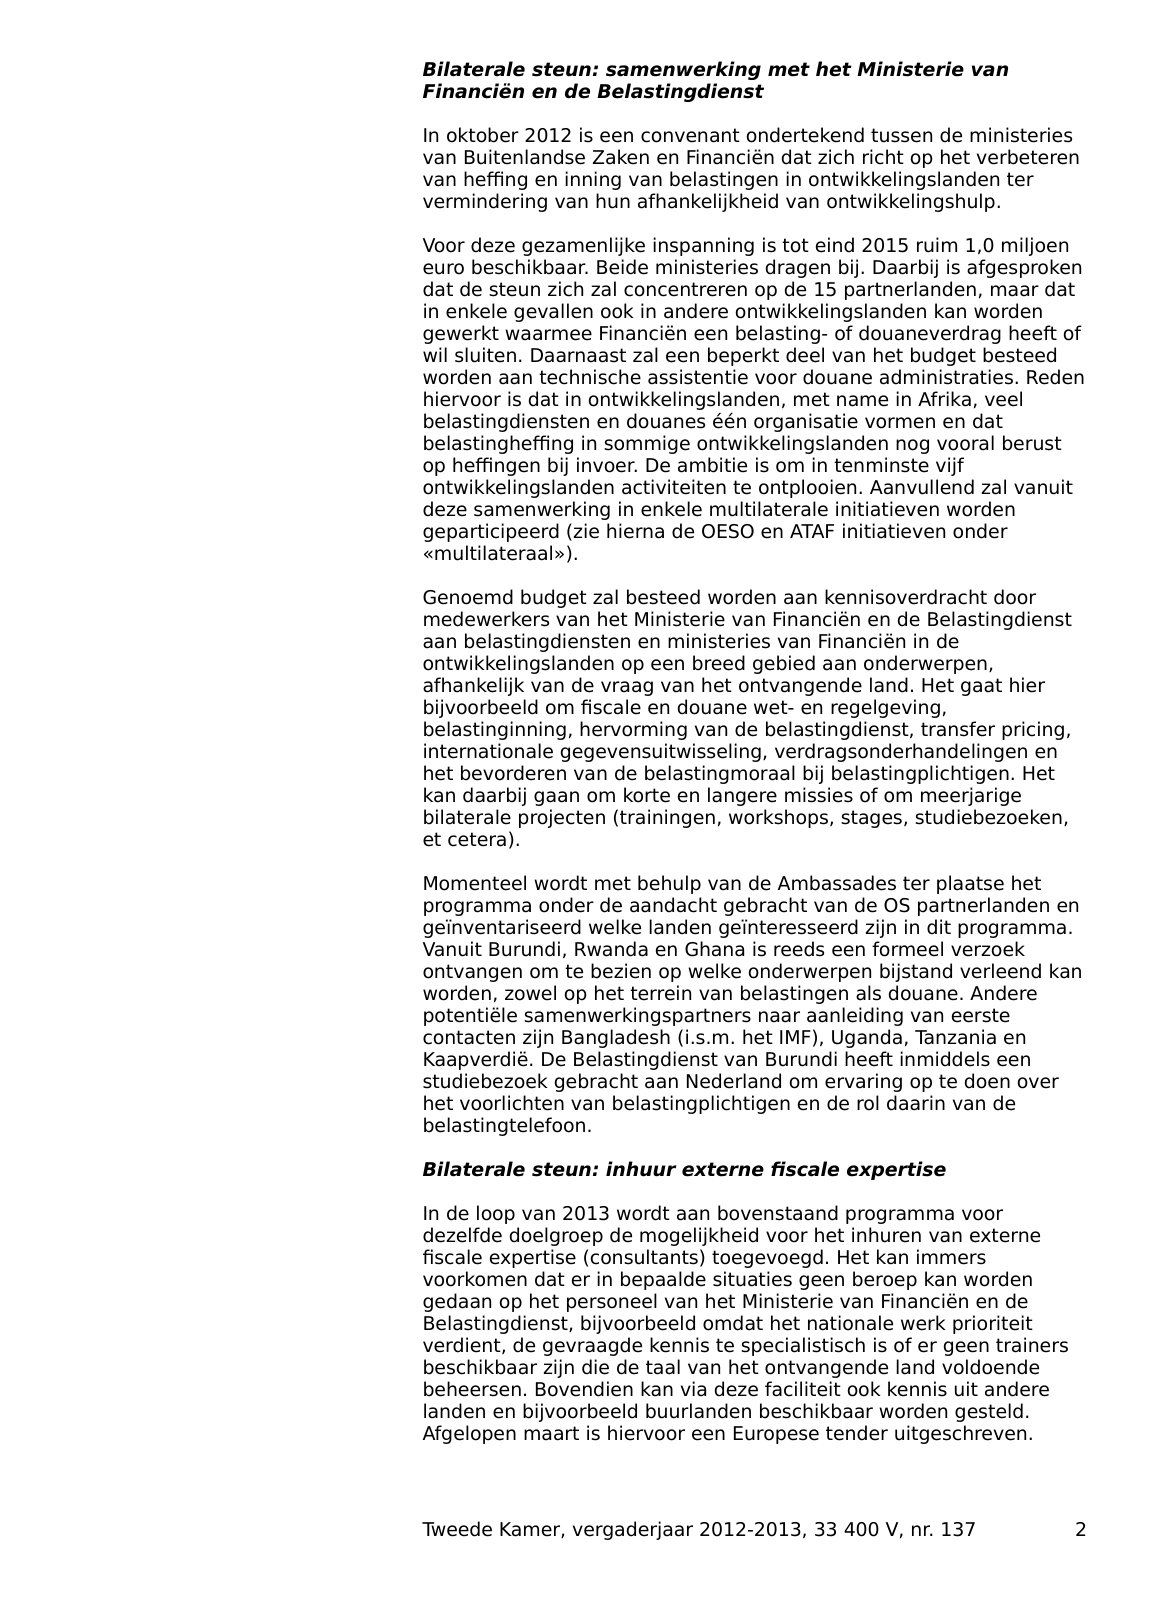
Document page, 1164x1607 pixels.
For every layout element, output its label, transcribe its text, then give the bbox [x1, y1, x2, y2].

text Genoemd budget zal besteed worden aan kennisoverdracht door medewerkers van het Ministerie van Financiën en de Belastingdienst aan belastingdiensten en ministeries van Financiën in de ontwikkelingslanden op een breed gebied aan onderwerpen, afhankelijk van de vraag van het ontvangende land. Het gaat hier bijvoorbeeld om fiscale en douane wet- en regelgeving, belastinginning, hervorming van de belastingdienst, transfer pricing, internationale gegevensuitwisseling, verdragsonderhandelingen en het bevorderen van de belastingmoraal bij belastingplichtigen. Het kan daarbij gaan om korte en langere missies of om meerjarige bilaterale projecten (trainingen, workshops, stages, studiebezoeken, et cetera). [422, 587, 1087, 851]
text In oktober 2012 is een convenant ondertekend tussen de ministeries van Buitenlandse Zaken en Financiën dat zich richt op het verbeteren van heffing en inning van belastingen in ontwikkelingslanden ter vermindering van hun afhankelijkheid van ontwikkelingshulp. [422, 125, 1087, 213]
subtitle Bilaterale steun: inhuur externe fiscale expertise [422, 1159, 1087, 1181]
subtitle Bilaterale steun: samenwerking met het Ministerie van Financiën en de Belastingdienst [422, 59, 1087, 103]
text Momenteel wordt met behulp van de Ambassades ter plaatse het programma onder de aandacht gebracht van de OS partnerlanden en geïnventariseerd welke landen geïnteresseerd zijn in dit programma. Vanuit Burundi, Rwanda en Ghana is reeds een formeel verzoek ontvangen om te bezien op welke onderwerpen bijstand verleend kan worden, zowel op het terrein van belastingen als douane. Andere potentiële samenwerkingspartners naar aanleiding van eerste contacten zijn Bangladesh (i.s.m. het IMF), Uganda, Tanzania en Kaapverdië. De Belastingdienst van Burundi heeft inmiddels een studiebezoek gebracht aan Nederland om ervaring op te doen over het voorlichten van belastingplichtigen en de rol daarin van de belastingtelefoon. [422, 873, 1087, 1137]
text In de loop van 2013 wordt aan bovenstaand programma voor dezelfde doelgroep de mogelijkheid voor het inhuren van externe fiscale expertise (consultants) toegevoegd. Het kan immers voorkomen dat er in bepaalde situaties geen beroep kan worden gedaan op het personeel van het Ministerie van Financiën en de Belastingdienst, bijvoorbeeld omdat het nationale werk prioriteit verdient, de gevraagde kennis te specialistisch is of er geen trainers beschikbaar zijn die de taal van het ontvangende land voldoende beheersen. Bovendien kan via deze faciliteit ook kennis uit andere landen en bijvoorbeeld buurlanden beschikbaar worden gesteld. Afgelopen maart is hiervoor een Europese tender uitgeschreven. [422, 1203, 1087, 1445]
text Voor deze gezamenlijke inspanning is tot eind 2015 ruim 1,0 miljoen euro beschikbaar. Beide ministeries dragen bij. Daarbij is afgesproken dat de steun zich zal concentreren op de 15 partnerlanden, maar dat in enkele gevallen ook in andere ontwikkelingslanden kan worden gewerkt waarmee Financiën een belasting- of douaneverdrag heeft of wil sluiten. Daarnaast zal een beperkt deel van het budget besteed worden aan technische assistentie voor douane administraties. Reden hiervoor is dat in ontwikkelingslanden, met name in Afrika, veel belastingdiensten en douanes één organisatie vormen en dat belastingheffing in sommige ontwikkelingslanden nog vooral berust op heffingen bij invoer. De ambitie is om in tenminste vijf ontwikkelingslanden activiteiten te ontplooien. Aanvullend zal vanuit deze samenwerking in enkele multilaterale initiatieven worden geparticipeerd (zie hierna de OESO en ATAF initiatieven onder «multilateraal»). [422, 235, 1087, 565]
